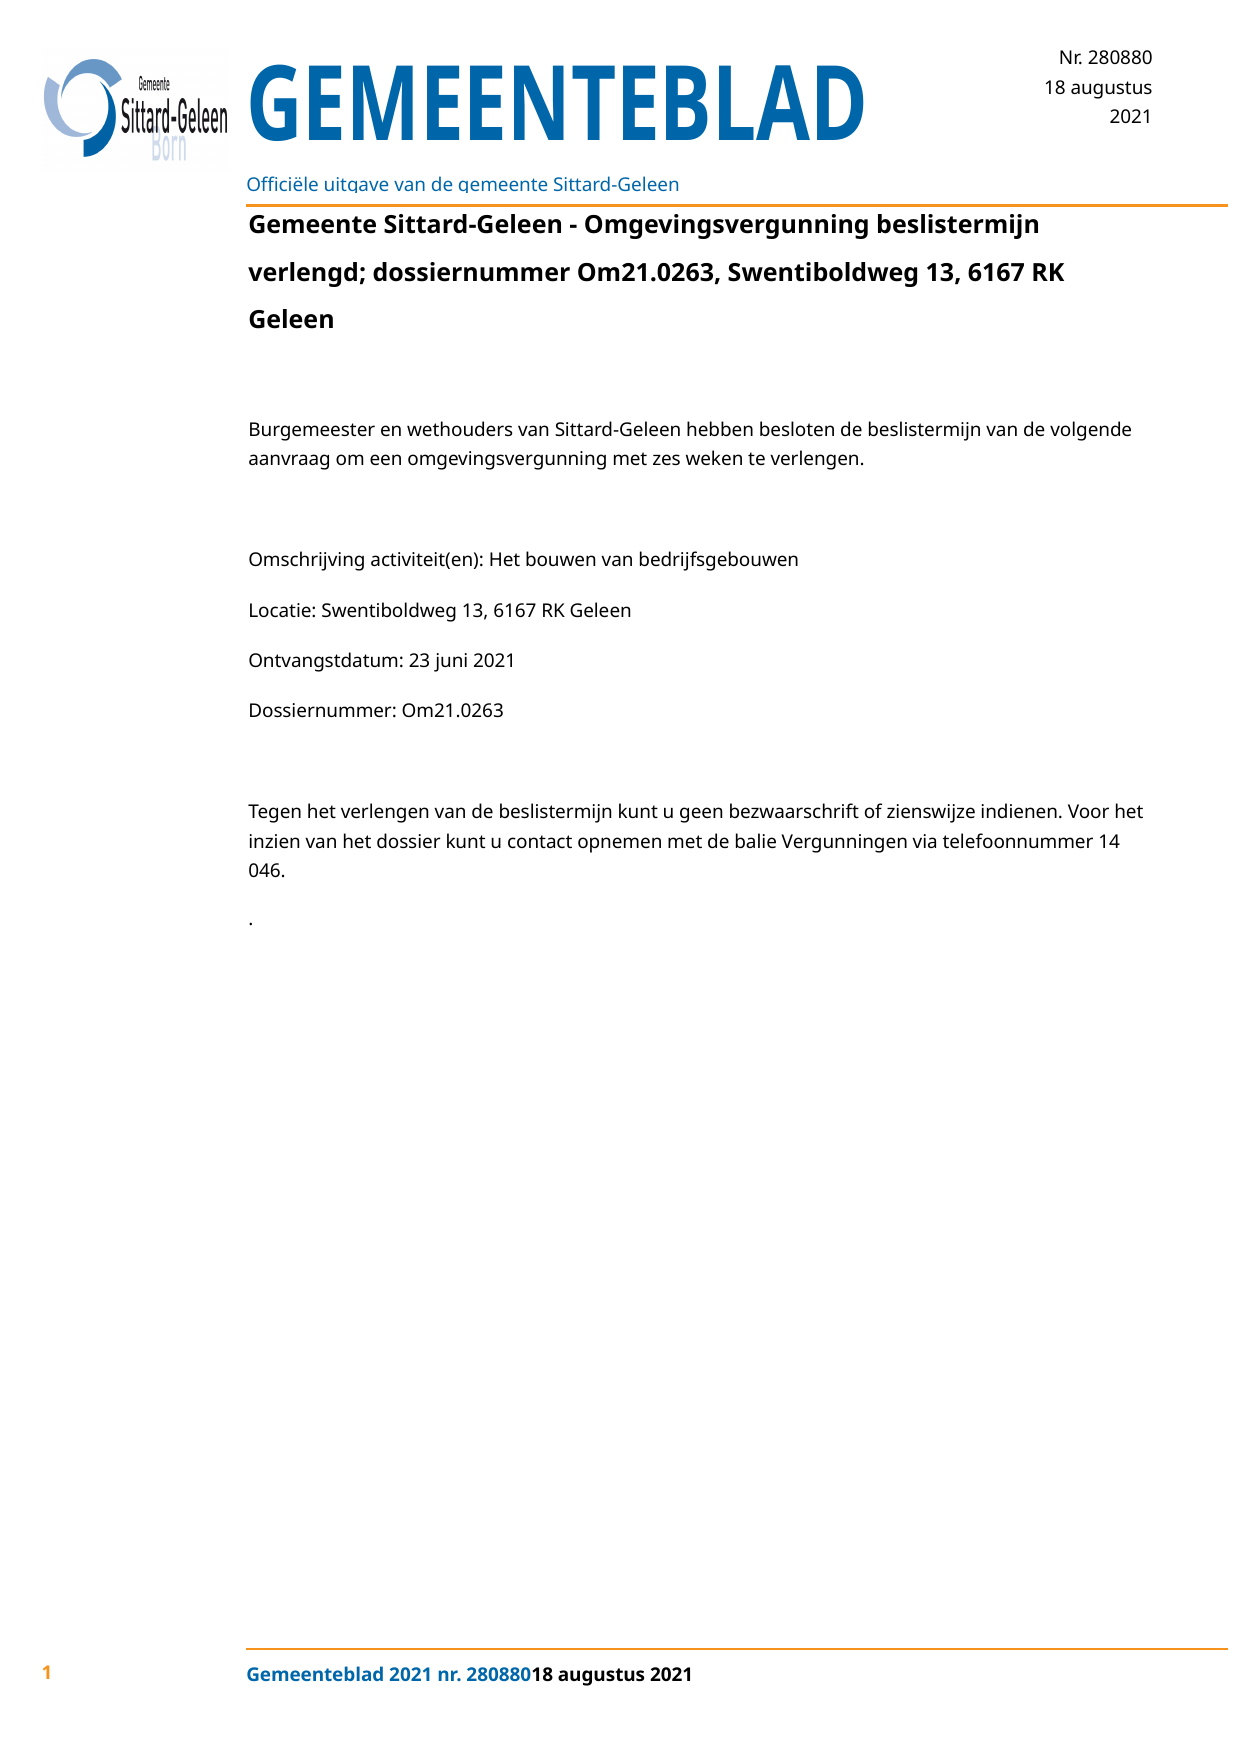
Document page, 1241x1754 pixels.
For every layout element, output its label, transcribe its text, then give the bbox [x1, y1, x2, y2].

text Locatie: Swentiboldweg 13, 6167 RK Geleen [248, 597, 1152, 622]
text Tegen het verlengen van de beslistermijn kunt u geen bezwaarschrift of zienswijze indienen. Voor het inzien van het dossier kunt u contact opnemen met de balie Vergunningen via telefoonnummer 14 046. [248, 798, 1152, 883]
text Gemeente Sittard-Geleen - Omgevingsvergunning beslistermijn verlengd; dossiernummer Om21.0263, Swentiboldweg 13, 6167 RK Geleen [248, 207, 1152, 336]
text Burgemeester en wethouders van Sittard-Geleen hebben besloten de beslistermijn van de volgende aanvraag om een omgevingsvergunning met zes weken te verlengen. [248, 416, 1152, 471]
text Dossiernummer: Om21.0263 [248, 698, 1152, 723]
picture [41, 47, 231, 172]
text . [248, 905, 1152, 931]
text Omschrijving activiteit(en): Het bouwen van bedrijfsgebouwen [248, 546, 1152, 572]
text Ontvangstdatum: 23 juni 2021 [248, 647, 1152, 673]
